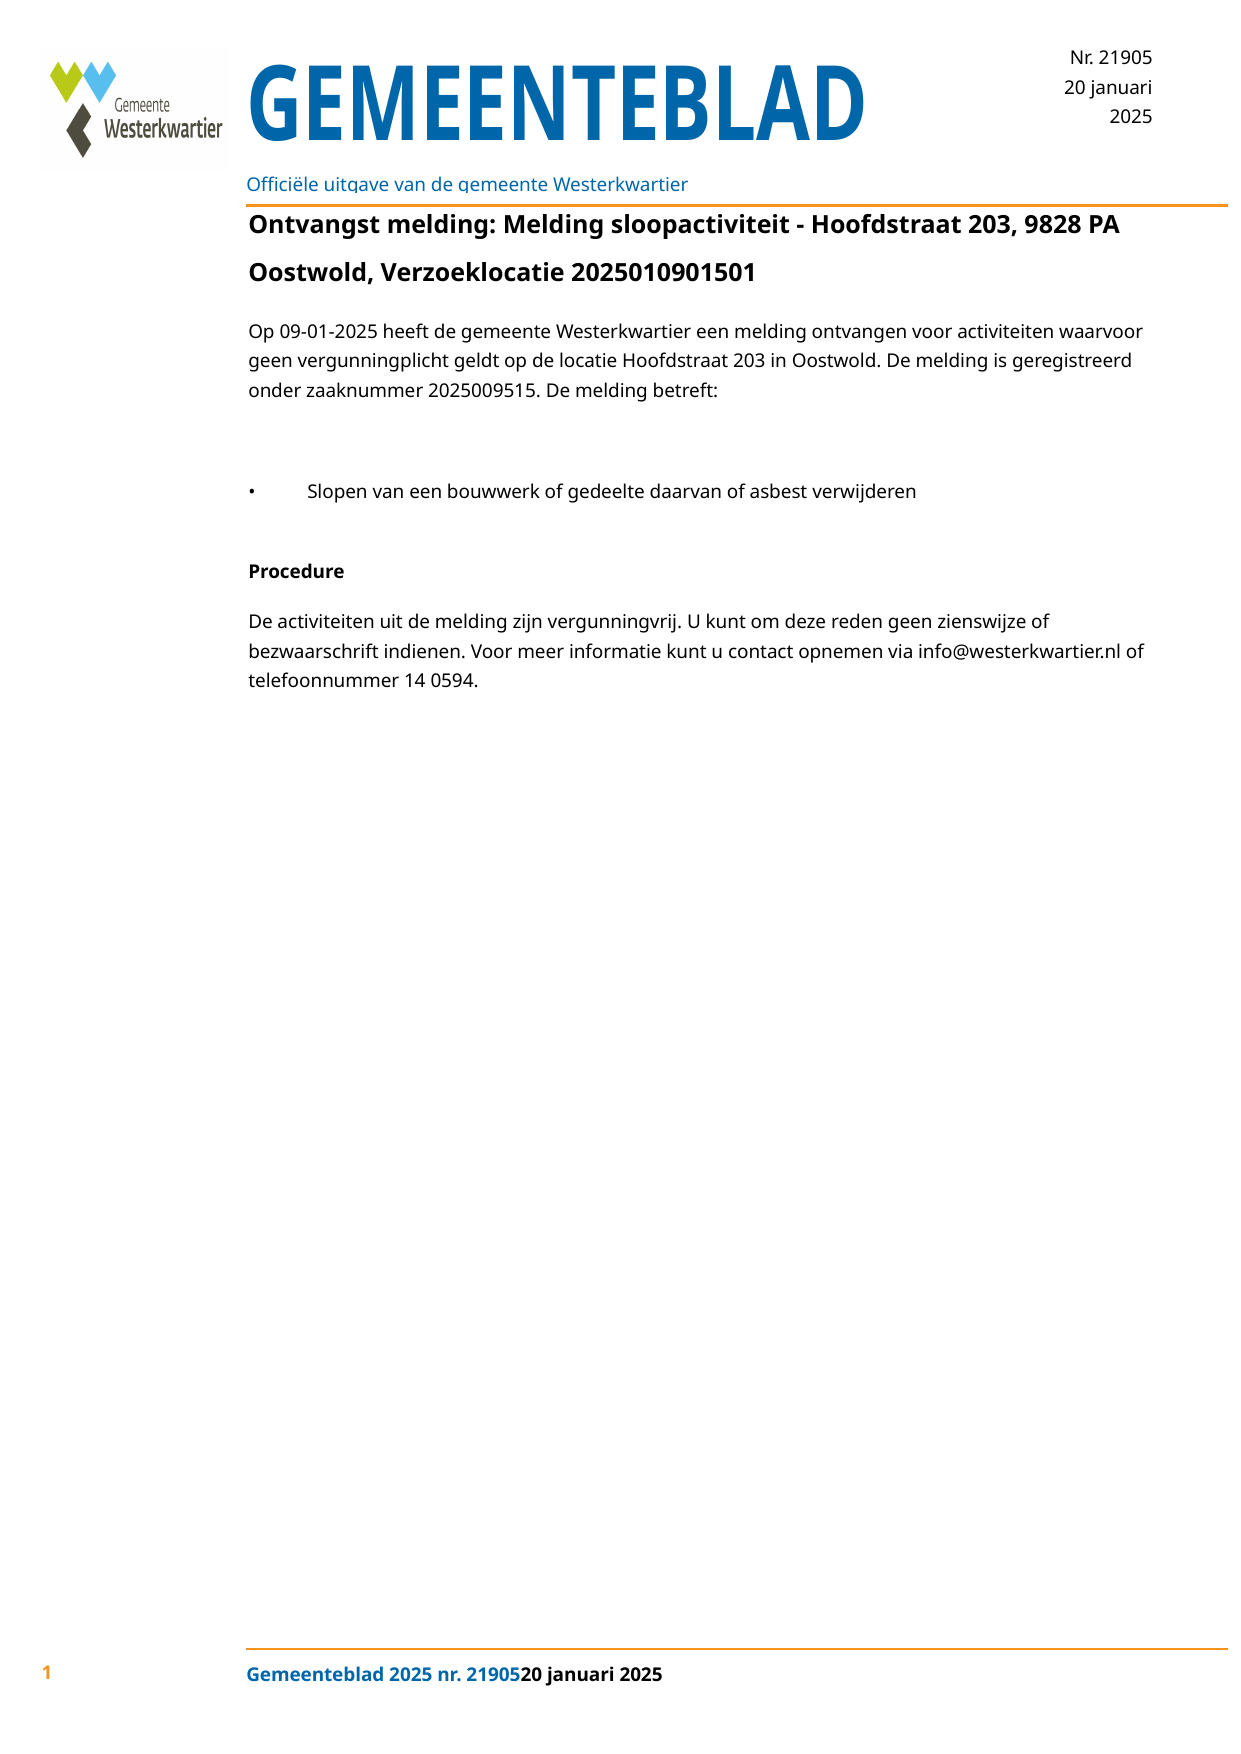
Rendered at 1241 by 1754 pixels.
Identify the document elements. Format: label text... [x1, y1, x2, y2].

text De activiteiten uit de melding zijn vergunningvrij. U kunt om deze reden geen zienswijze of bezwaarschrift indienen. Voor meer informatie kunt u contact opnemen via info@westerkwartier.nl of telefoonnummer 14 0594. [248, 608, 1152, 693]
text Procedure [248, 558, 1152, 584]
text Op 09-01-2025 heeft de gemeente Westerkwartier een melding ontvangen voor activiteiten waarvoor geen vergunningplicht geldt op de locatie Hoofdstraat 203 in Oostwold. De melding is geregistreerd onder zaaknummer 2025009515. De melding betreft: [248, 318, 1152, 403]
picture [41, 47, 231, 172]
list Slopen van een bouwwerk of gedeelte daarvan of asbest verwijderen [248, 478, 1152, 504]
text Ontvangst melding: Melding sloopactiviteit - Hoofdstraat 203, 9828 PA Oostwold, Verzoeklocatie 2025010901501 [248, 207, 1152, 288]
